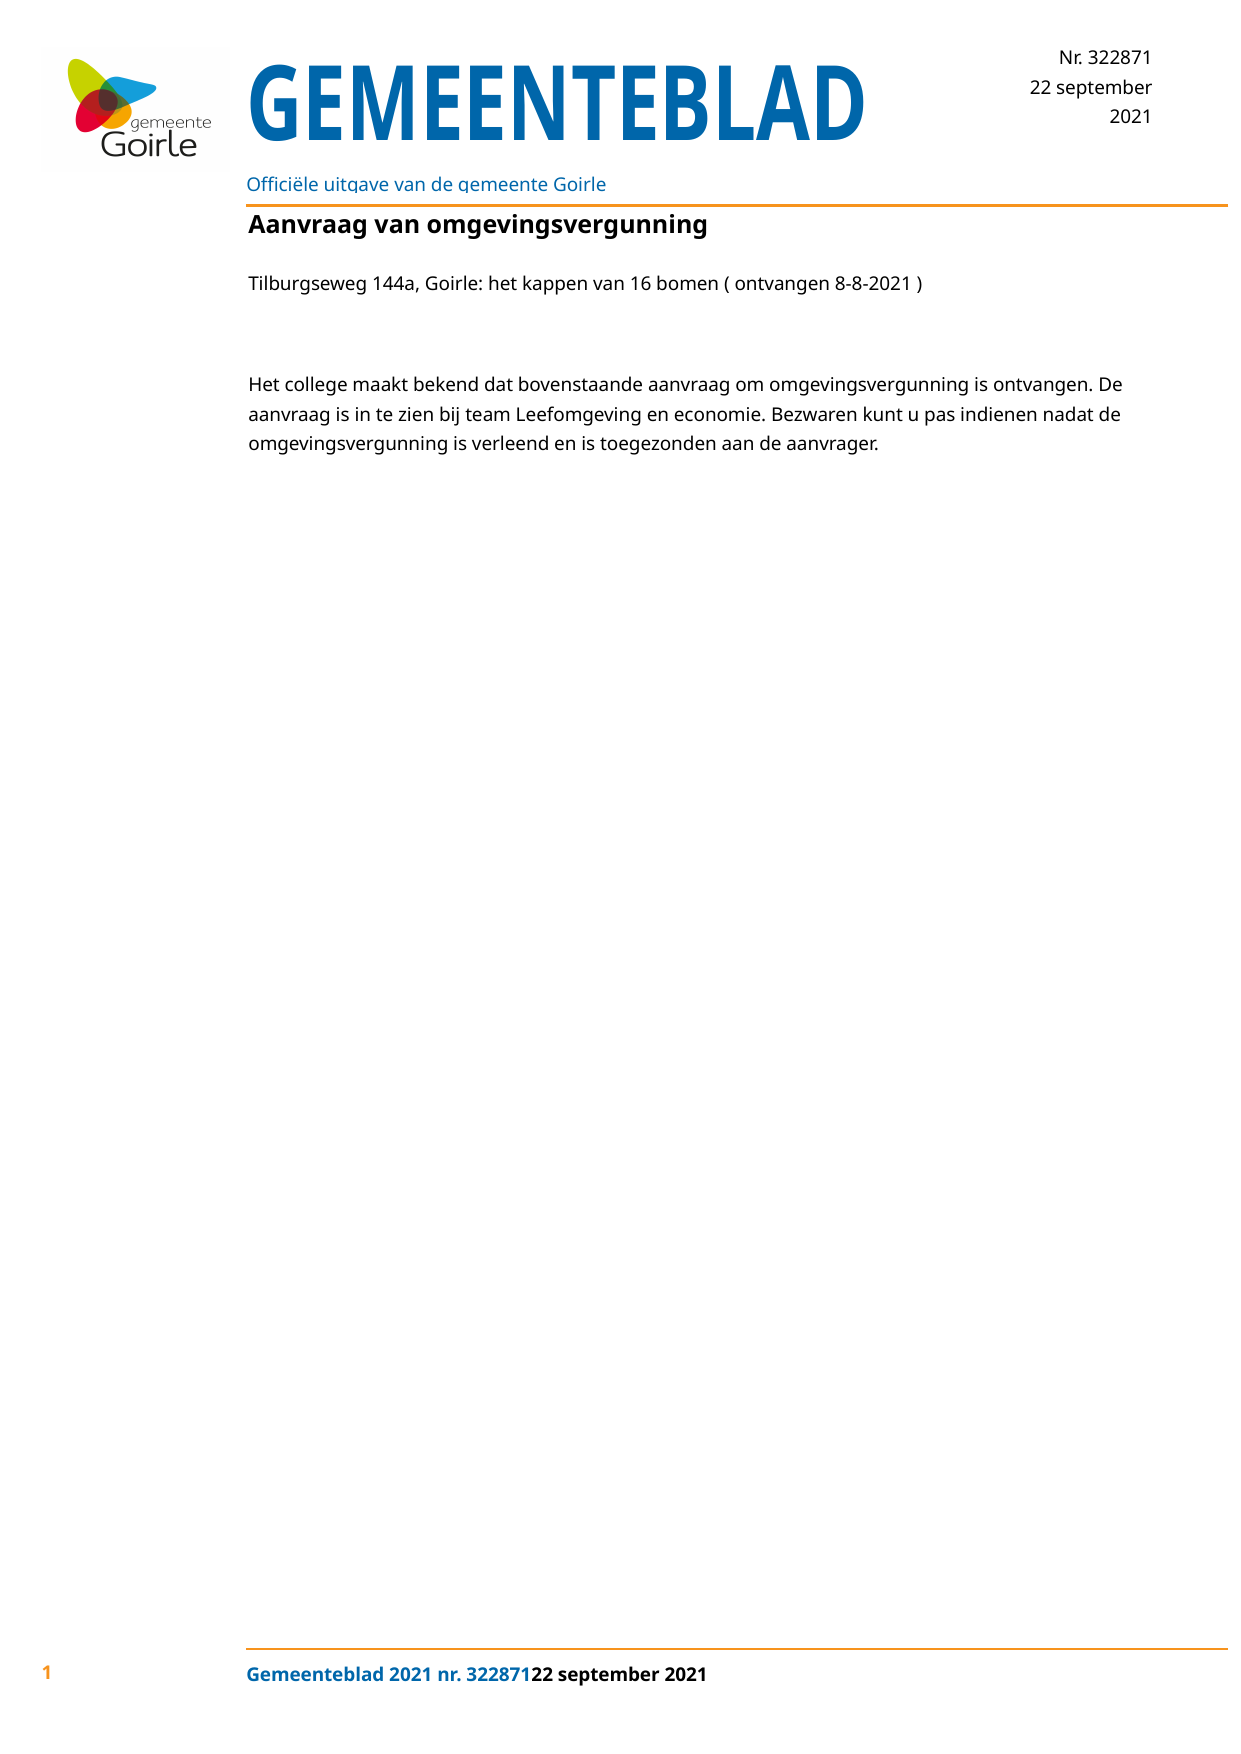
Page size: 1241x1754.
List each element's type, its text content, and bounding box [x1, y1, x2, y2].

picture [41, 47, 231, 172]
text Het college maakt bekend dat bovenstaande aanvraag om omgevingsvergunning is ontvangen. De aanvraag is in te zien bij team Leefomgeving en economie. Bezwaren kunt u pas indienen nadat de omgevingsvergunning is verleend en is toegezonden aan de aanvrager. [248, 371, 1152, 456]
text Aanvraag van omgevingsvergunning [248, 207, 1152, 241]
text Tilburgseweg 144a, Goirle: het kappen van 16 bomen ( ontvangen 8-8-2021 ) [248, 270, 1152, 296]
